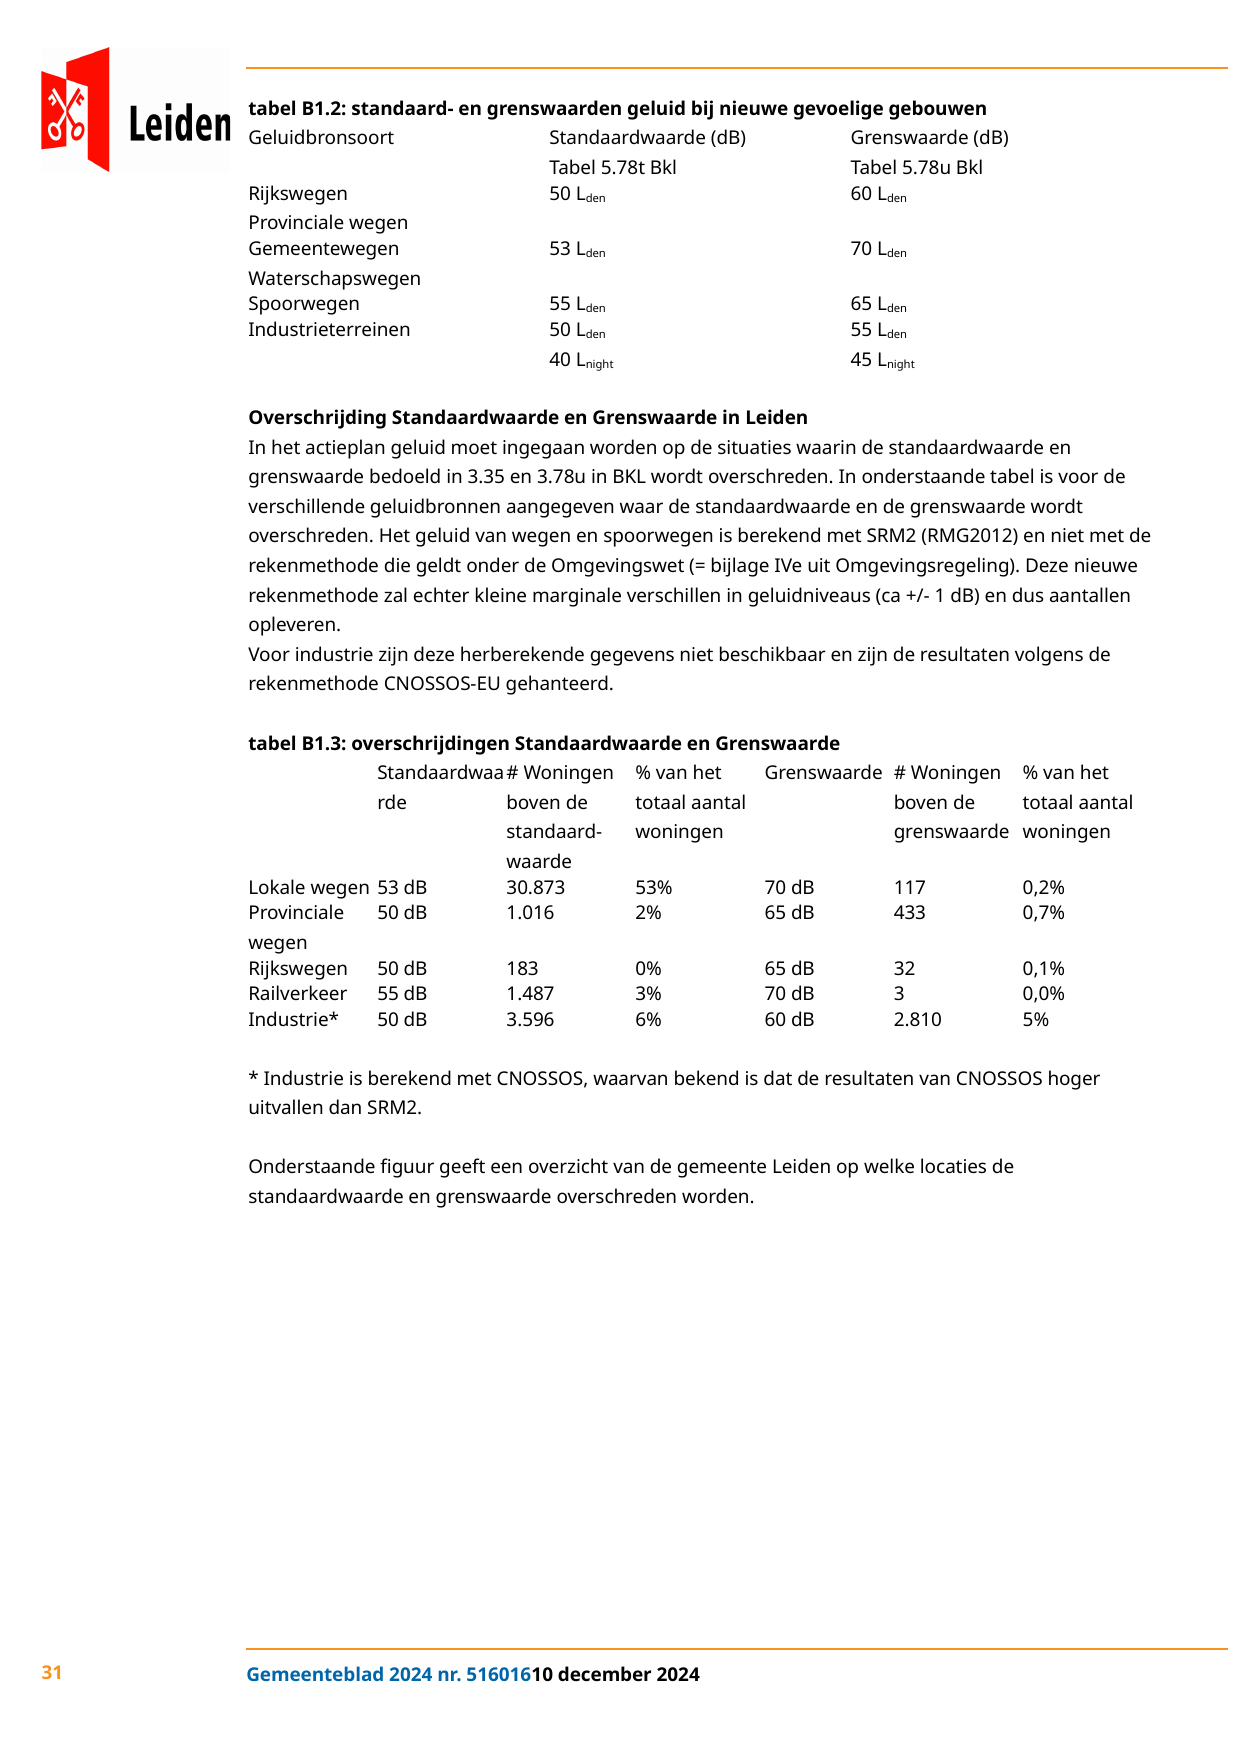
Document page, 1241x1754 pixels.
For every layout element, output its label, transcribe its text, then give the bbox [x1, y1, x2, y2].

table_cell 1.487 [506, 981, 635, 1006]
table_cell Provinciale wegen [248, 900, 377, 955]
table_cell 183 [506, 955, 635, 981]
table_cell 70 Lden [850, 235, 1152, 290]
table_cell 5% [1023, 1006, 1152, 1032]
table_cell 3 [894, 981, 1022, 1006]
table_cell 65 dB [764, 900, 893, 955]
text In het actieplan geluid moet ingegaan worden op de situaties waarin de standaardwaarde en grenswaarde bedoeld in 3.35 en 3.78u in BKL wordt overschreden. In onderstaande tabel is voor de verschillende geluidbronnen aangegeven waar de standaardwaarde en de grenswaarde wordt overschreden. Het geluid van wegen en spoorwegen is berekend met SRM2 (RMG2012) en niet met de rekenmethode die geldt onder de Omgevingswet (= bijlage IVe uit Omgevingsregeling). Deze nieuwe rekenmethode zal echter kleine marginale verschillen in geluidniveaus (ca +/- 1 dB) en dus aantallen opleveren. [248, 434, 1152, 637]
table_cell 55 Lden 45 Lnight [850, 316, 1152, 371]
table_cell 55 Lden [549, 290, 850, 316]
table_header % van het totaal aantal woningen [635, 759, 764, 874]
table_header Standaardwaarde (dB) Tabel 5.78t Bkl [549, 125, 850, 180]
table_cell 65 dB [764, 955, 893, 981]
table_cell 2% [635, 900, 764, 955]
table_cell 3.596 [506, 1006, 635, 1032]
table_cell 50 Lden 40 Lnight [549, 316, 850, 371]
table_cell 6% [635, 1006, 764, 1032]
table_cell 2.810 [894, 1006, 1022, 1032]
text tabel B1.2: standaard- en grenswaarden geluid bij nieuwe gevoelige gebouwen [248, 95, 1152, 121]
table_cell Gemeentewegen Waterschapswegen [248, 235, 549, 290]
table_cell 30.873 [506, 874, 635, 899]
table_header Standaardwaarde [377, 759, 506, 874]
table_cell Railverkeer [248, 981, 377, 1006]
text Onderstaande figuur geeft een overzicht van de gemeente Leiden op welke locaties de standaardwaarde en grenswaarde overschreden worden. [248, 1154, 1152, 1209]
table_header # Woningen boven de grenswaarde [894, 759, 1022, 874]
text * Industrie is berekend met CNOSSOS, waarvan bekend is dat de resultaten van CNOSSOS hoger uitvallen dan SRM2. [248, 1065, 1152, 1120]
table_cell Industrie* [248, 1006, 377, 1032]
picture [41, 47, 231, 172]
table_header Grenswaarde (dB) Tabel 5.78u Bkl [850, 125, 1152, 180]
text Overschrijding Standaardwaarde en Grenswaarde in Leiden [248, 404, 1152, 430]
table_cell 32 [894, 955, 1022, 981]
table_cell 55 dB [377, 981, 506, 1006]
table_header Geluidbronsoort [248, 125, 549, 180]
table_cell 50 dB [377, 955, 506, 981]
table_header [248, 759, 377, 874]
table_cell Rijkswegen Provinciale wegen [248, 180, 549, 235]
table_cell 117 [894, 874, 1022, 899]
table_cell 53 dB [377, 874, 506, 899]
table_cell 0,1% [1023, 955, 1152, 981]
table_cell 0,0% [1023, 981, 1152, 1006]
table_cell Rijkswegen [248, 955, 377, 981]
table_cell 53% [635, 874, 764, 899]
table_cell Industrieterreinen [248, 316, 549, 371]
table_cell 1.016 [506, 900, 635, 955]
text tabel B1.3: overschrijdingen Standaardwaarde en Grenswaarde [248, 730, 1152, 755]
table_cell 60 dB [764, 1006, 893, 1032]
table_header % van het totaal aantal woningen [1023, 759, 1152, 874]
table_cell 50 dB [377, 1006, 506, 1032]
table_header # Woningen boven de standaard-waarde [506, 759, 635, 874]
table_cell Lokale wegen [248, 874, 377, 899]
table_cell 50 dB [377, 900, 506, 955]
table_cell 70 dB [764, 981, 893, 1006]
text Voor industrie zijn deze herberekende gegevens niet beschikbaar en zijn de resultaten volgens de rekenmethode CNOSSOS-EU gehanteerd. [248, 641, 1152, 696]
table_cell Spoorwegen [248, 290, 549, 316]
table_cell 70 dB [764, 874, 893, 899]
table_cell 50 Lden [549, 180, 850, 235]
table_header Grenswaarde [764, 759, 893, 874]
table_cell 0,2% [1023, 874, 1152, 899]
table_cell 0% [635, 955, 764, 981]
table_cell 53 Lden [549, 235, 850, 290]
table_cell 433 [894, 900, 1022, 955]
table_cell 0,7% [1023, 900, 1152, 955]
table_cell 65 Lden [850, 290, 1152, 316]
table_cell 60 Lden [850, 180, 1152, 235]
table_cell 3% [635, 981, 764, 1006]
